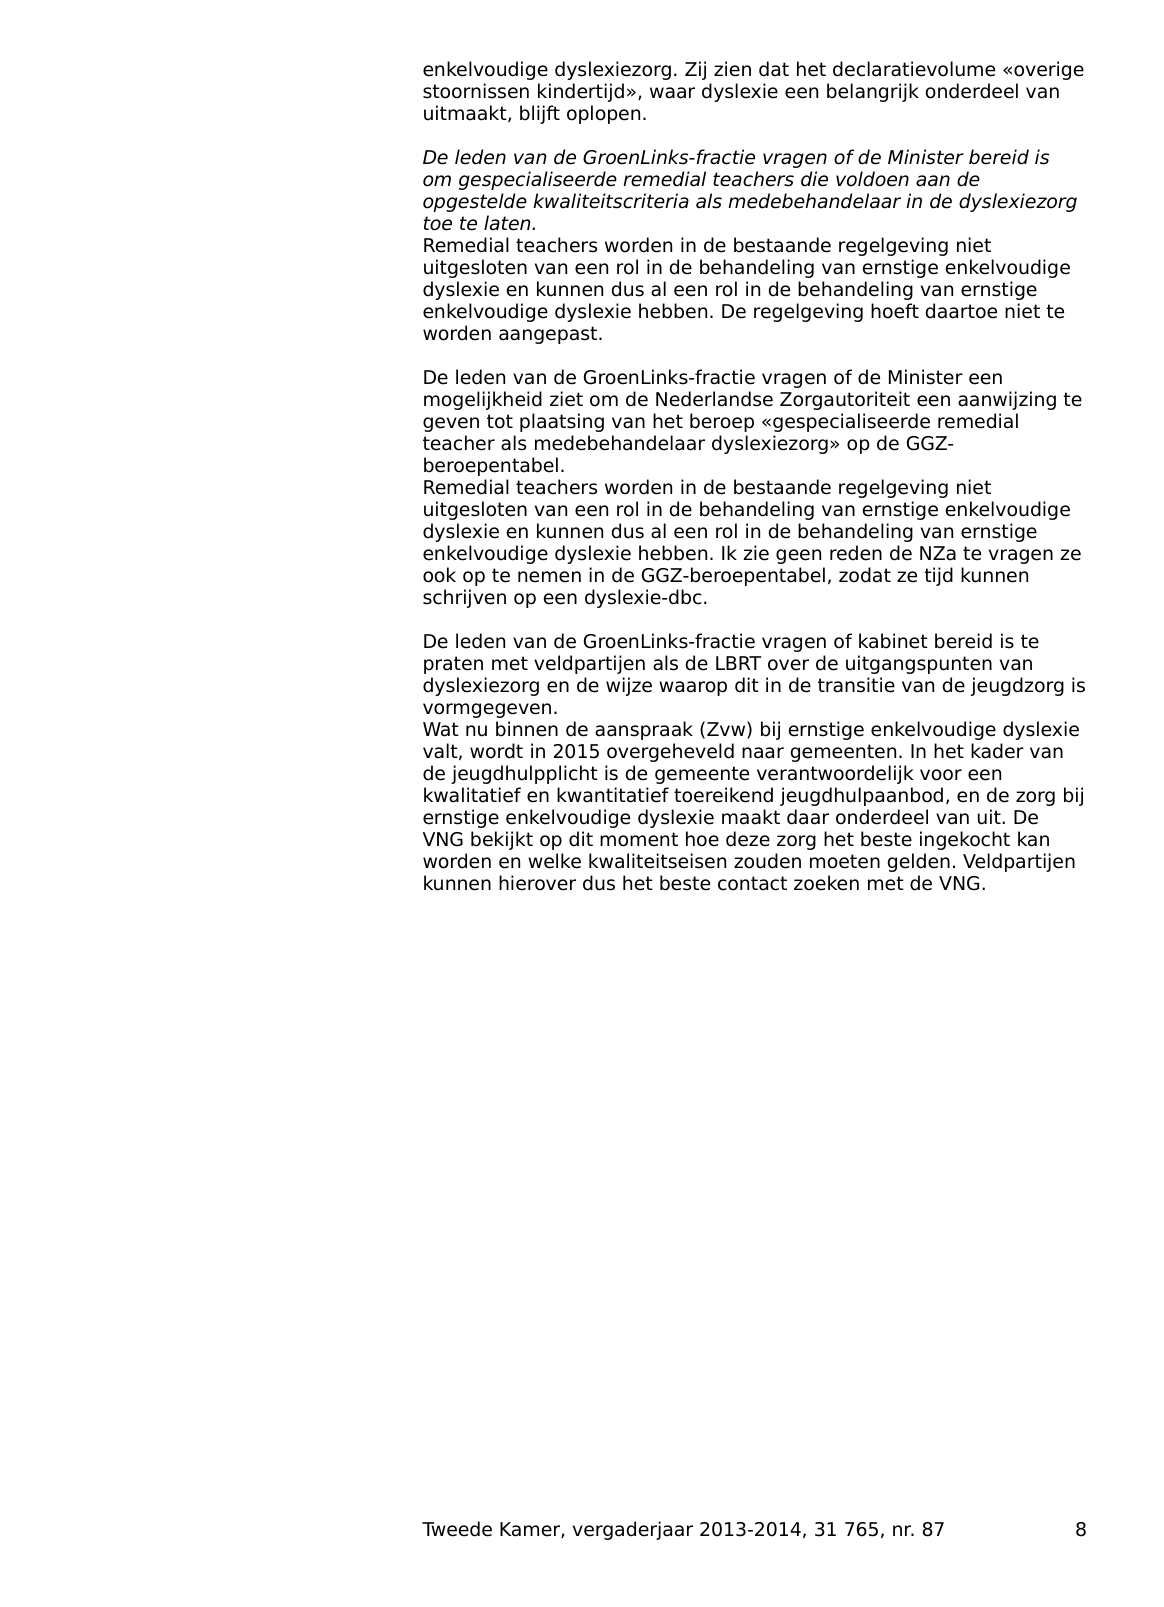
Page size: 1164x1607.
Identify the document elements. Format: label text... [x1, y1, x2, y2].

text enkelvoudige dyslexiezorg. Zij zien dat het declaratievolume «overige stoornissen kindertijd», waar dyslexie een belangrijk onderdeel van uitmaakt, blijft oplopen. [422, 59, 1087, 125]
text Remedial teachers worden in de bestaande regelgeving niet uitgesloten van een rol in de behandeling van ernstige enkelvoudige dyslexie en kunnen dus al een rol in de behandeling van ernstige enkelvoudige dyslexie hebben. De regelgeving hoeft daartoe niet te worden aangepast. [422, 235, 1087, 345]
text De leden van de GroenLinks-fractie vragen of de Minister bereid is om gespecialiseerde remedial teachers die voldoen aan de opgestelde kwaliteitscriteria als medebehandelaar in de dyslexiezorg toe te laten. [422, 147, 1087, 235]
text De leden van de GroenLinks-fractie vragen of kabinet bereid is te praten met veldpartijen als de LBRT over de uitgangspunten van dyslexiezorg en de wijze waarop dit in de transitie van de jeugdzorg is vormgegeven. [422, 631, 1087, 719]
text Remedial teachers worden in de bestaande regelgeving niet uitgesloten van een rol in de behandeling van ernstige enkelvoudige dyslexie en kunnen dus al een rol in de behandeling van ernstige enkelvoudige dyslexie hebben. Ik zie geen reden de NZa te vragen ze ook op te nemen in de GGZ-beroepentabel, zodat ze tijd kunnen schrijven op een dyslexie-dbc. [422, 477, 1087, 609]
text De leden van de GroenLinks-fractie vragen of de Minister een mogelijkheid ziet om de Nederlandse Zorgautoriteit een aanwijzing te geven tot plaatsing van het beroep «gespecialiseerde remedial teacher als medebehandelaar dyslexiezorg» op de GGZ-beroepentabel. [422, 367, 1087, 477]
text Wat nu binnen de aanspraak (Zvw) bij ernstige enkelvoudige dyslexie valt, wordt in 2015 overgeheveld naar gemeenten. In het kader van de jeugdhulpplicht is de gemeente verantwoordelijk voor een kwalitatief en kwantitatief toereikend jeugdhulpaanbod, en de zorg bij ernstige enkelvoudige dyslexie maakt daar onderdeel van uit. De VNG bekijkt op dit moment hoe deze zorg het beste ingekocht kan worden en welke kwaliteitseisen zouden moeten gelden. Veldpartijen kunnen hierover dus het beste contact zoeken met de VNG. [422, 719, 1087, 895]
